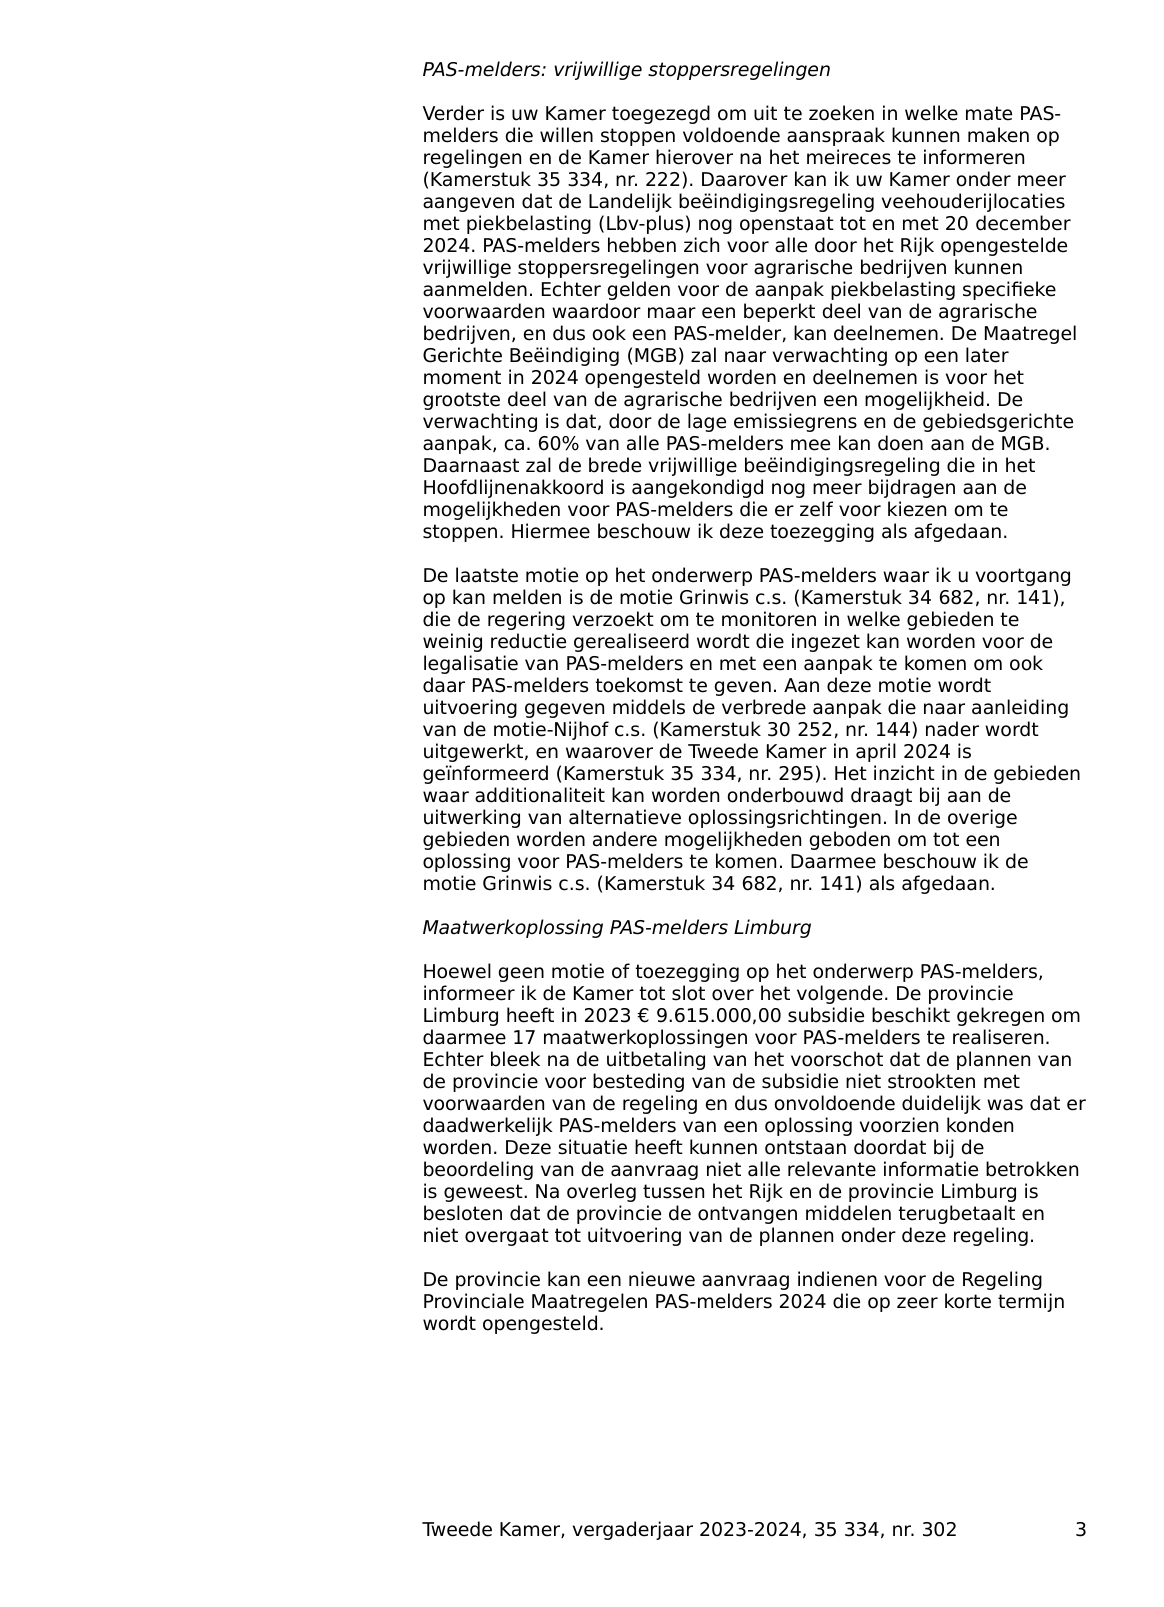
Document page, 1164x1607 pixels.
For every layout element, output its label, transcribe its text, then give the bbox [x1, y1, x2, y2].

text De provincie kan een nieuwe aanvraag indienen voor de Regeling Provinciale Maatregelen PAS-melders 2024 die op zeer korte termijn wordt opengesteld. [422, 1269, 1087, 1335]
text De laatste motie op het onderwerp PAS-melders waar ik u voortgang op kan melden is de motie Grinwis c.s. (Kamerstuk 34 682, nr. 141), die de regering verzoekt om te monitoren in welke gebieden te weinig reductie gerealiseerd wordt die ingezet kan worden voor de legalisatie van PAS-melders en met een aanpak te komen om ook daar PAS-melders toekomst te geven. Aan deze motie wordt uitvoering gegeven middels de verbrede aanpak die naar aanleiding van de motie-Nijhof c.s. (Kamerstuk 30 252, nr. 144) nader wordt uitgewerkt, en waarover de Tweede Kamer in april 2024 is geïnformeerd (Kamerstuk 35 334, nr. 295). Het inzicht in de gebieden waar additionaliteit kan worden onderbouwd draagt bij aan de uitwerking van alternatieve oplossingsrichtingen. In de overige gebieden worden andere mogelijkheden geboden om tot een oplossing voor PAS-melders te komen. Daarmee beschouw ik de motie Grinwis c.s. (Kamerstuk 34 682, nr. 141) als afgedaan. [422, 565, 1087, 895]
text Verder is uw Kamer toegezegd om uit te zoeken in welke mate PAS-melders die willen stoppen voldoende aanspraak kunnen maken op regelingen en de Kamer hierover na het meireces te informeren (Kamerstuk 35 334, nr. 222). Daarover kan ik uw Kamer onder meer aangeven dat de Landelijk beëindigingsregeling veehouderijlocaties met piekbelasting (Lbv-plus) nog openstaat tot en met 20 december 2024. PAS-melders hebben zich voor alle door het Rijk opengestelde vrijwillige stoppersregelingen voor agrarische bedrijven kunnen aanmelden. Echter gelden voor de aanpak piekbelasting specifieke voorwaarden waardoor maar een beperkt deel van de agrarische bedrijven, en dus ook een PAS-melder, kan deelnemen. De Maatregel Gerichte Beëindiging (MGB) zal naar verwachting op een later moment in 2024 opengesteld worden en deelnemen is voor het grootste deel van de agrarische bedrijven een mogelijkheid. De verwachting is dat, door de lage emissiegrens en de gebiedsgerichte aanpak, ca. 60% van alle PAS-melders mee kan doen aan de MGB. Daarnaast zal de brede vrijwillige beëindigingsregeling die in het Hoofdlijnenakkoord is aangekondigd nog meer bijdragen aan de mogelijkheden voor PAS-melders die er zelf voor kiezen om te stoppen. Hiermee beschouw ik deze toezegging als afgedaan. [422, 103, 1087, 543]
subtitle PAS-melders: vrijwillige stoppersregelingen [422, 59, 1087, 81]
text Hoewel geen motie of toezegging op het onderwerp PAS-melders, informeer ik de Kamer tot slot over het volgende. De provincie Limburg heeft in 2023 € 9.615.000,00 subsidie beschikt gekregen om daarmee 17 maatwerkoplossingen voor PAS-melders te realiseren. Echter bleek na de uitbetaling van het voorschot dat de plannen van de provincie voor besteding van de subsidie niet strookten met voorwaarden van de regeling en dus onvoldoende duidelijk was dat er daadwerkelijk PAS-melders van een oplossing voorzien konden worden. Deze situatie heeft kunnen ontstaan doordat bij de beoordeling van de aanvraag niet alle relevante informatie betrokken is geweest. Na overleg tussen het Rijk en de provincie Limburg is besloten dat de provincie de ontvangen middelen terugbetaalt en niet overgaat tot uitvoering van de plannen onder deze regeling. [422, 961, 1087, 1247]
subtitle Maatwerkoplossing PAS-melders Limburg [422, 917, 1087, 939]
